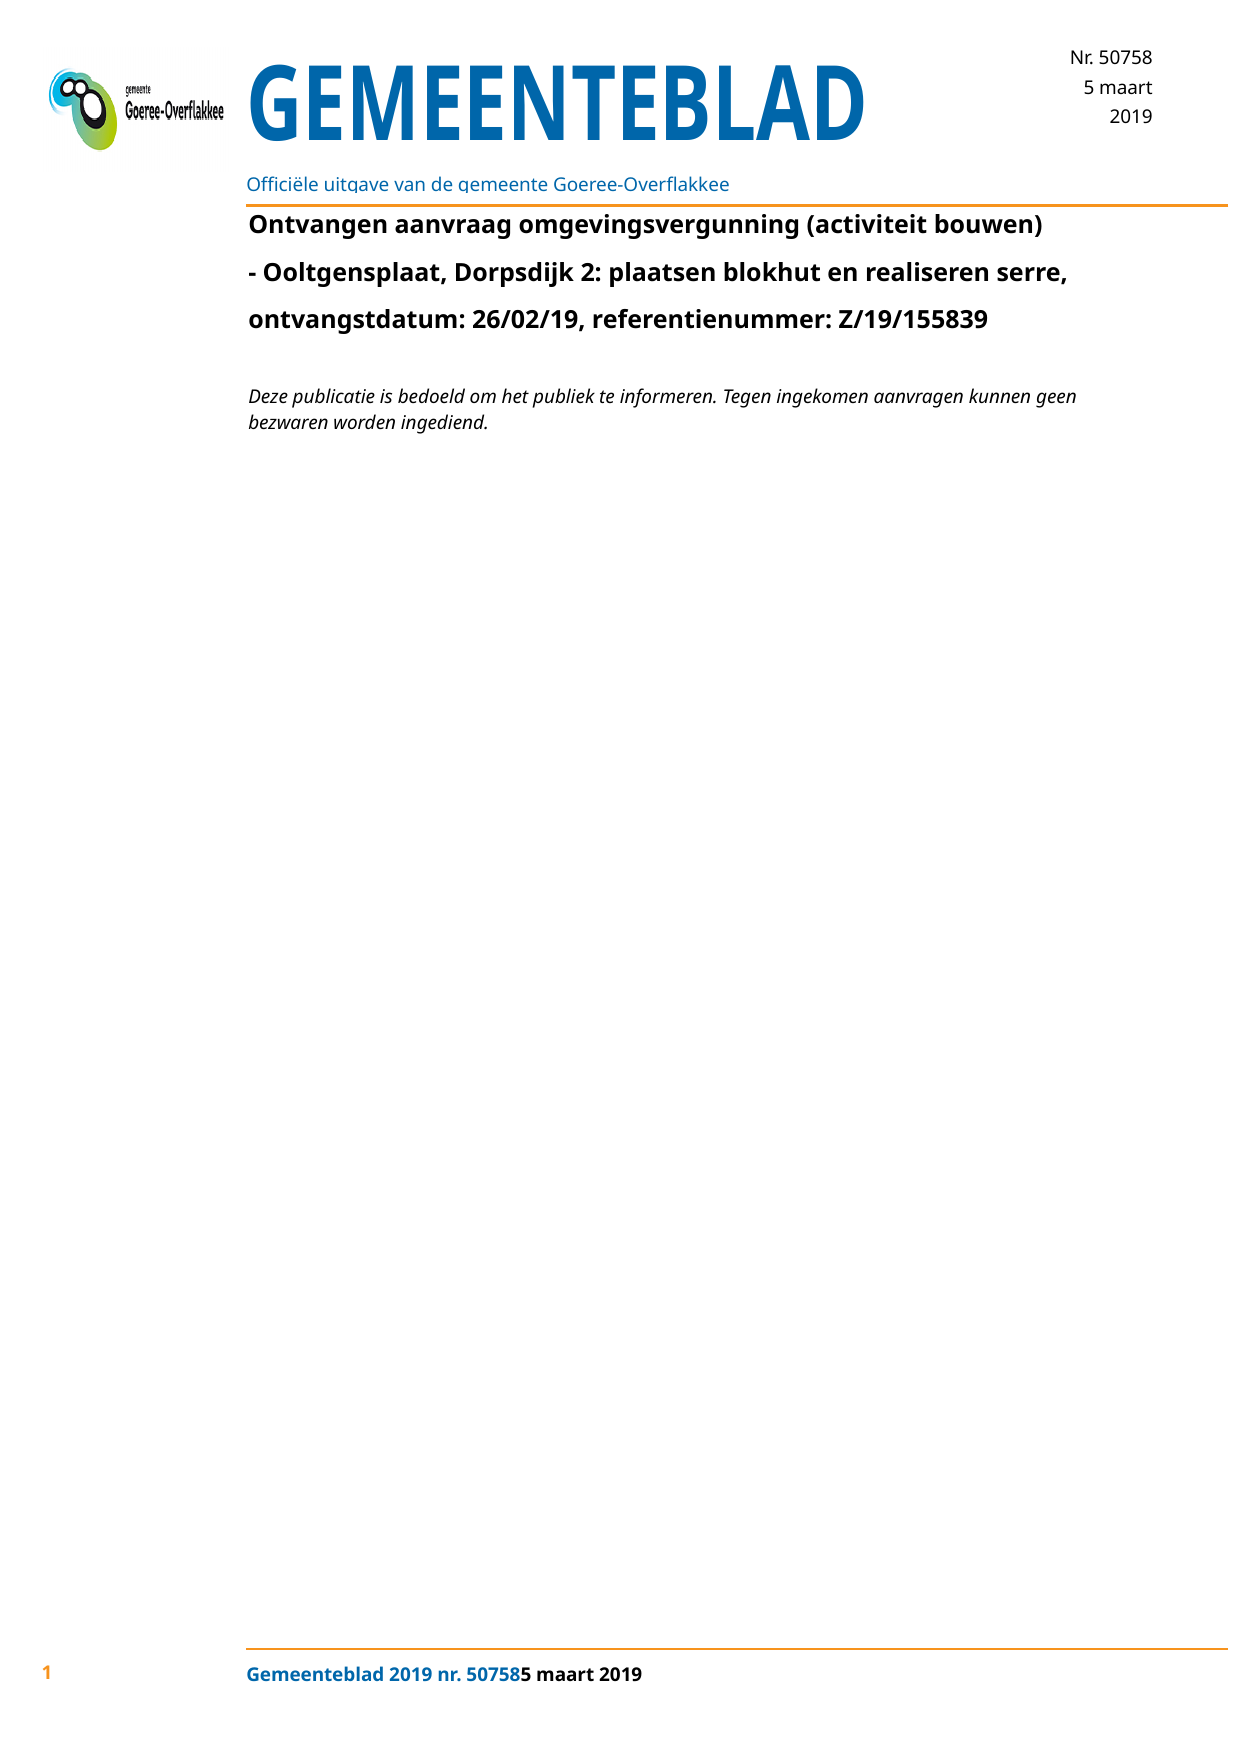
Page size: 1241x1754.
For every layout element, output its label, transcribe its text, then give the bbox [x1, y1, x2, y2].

text Deze publicatie is bedoeld om het publiek te informeren. Tegen ingekomen aanvragen kunnen geen bezwaren worden ingediend. [248, 384, 1152, 435]
picture [41, 47, 231, 172]
text Ontvangen aanvraag omgevingsvergunning (activiteit bouwen) - Ooltgensplaat, Dorpsdijk 2: plaatsen blokhut en realiseren serre, ontvangstdatum: 26/02/19, referentienummer: Z/19/155839 [248, 207, 1152, 336]
